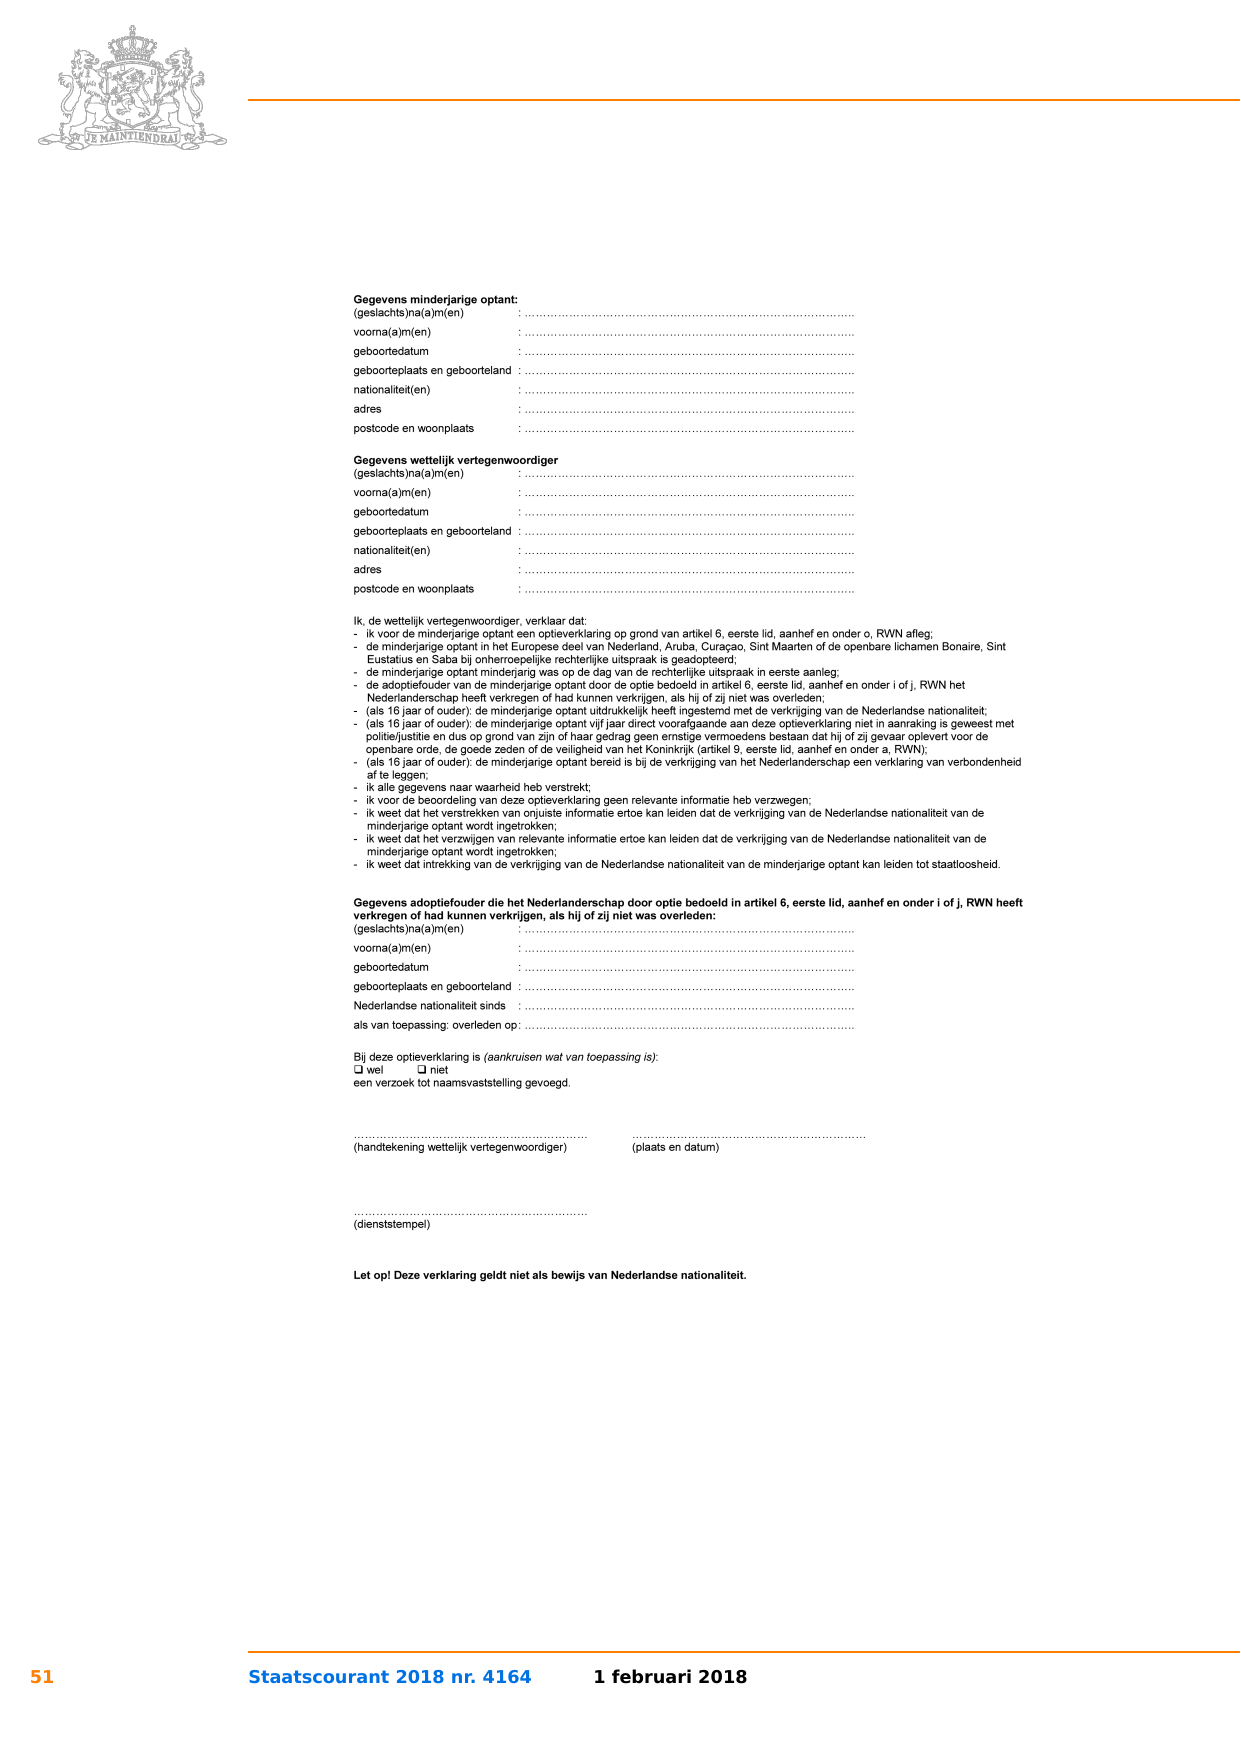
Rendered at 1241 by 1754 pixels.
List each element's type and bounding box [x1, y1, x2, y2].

picture [38, 25, 227, 150]
picture [248, 155, 1134, 1407]
